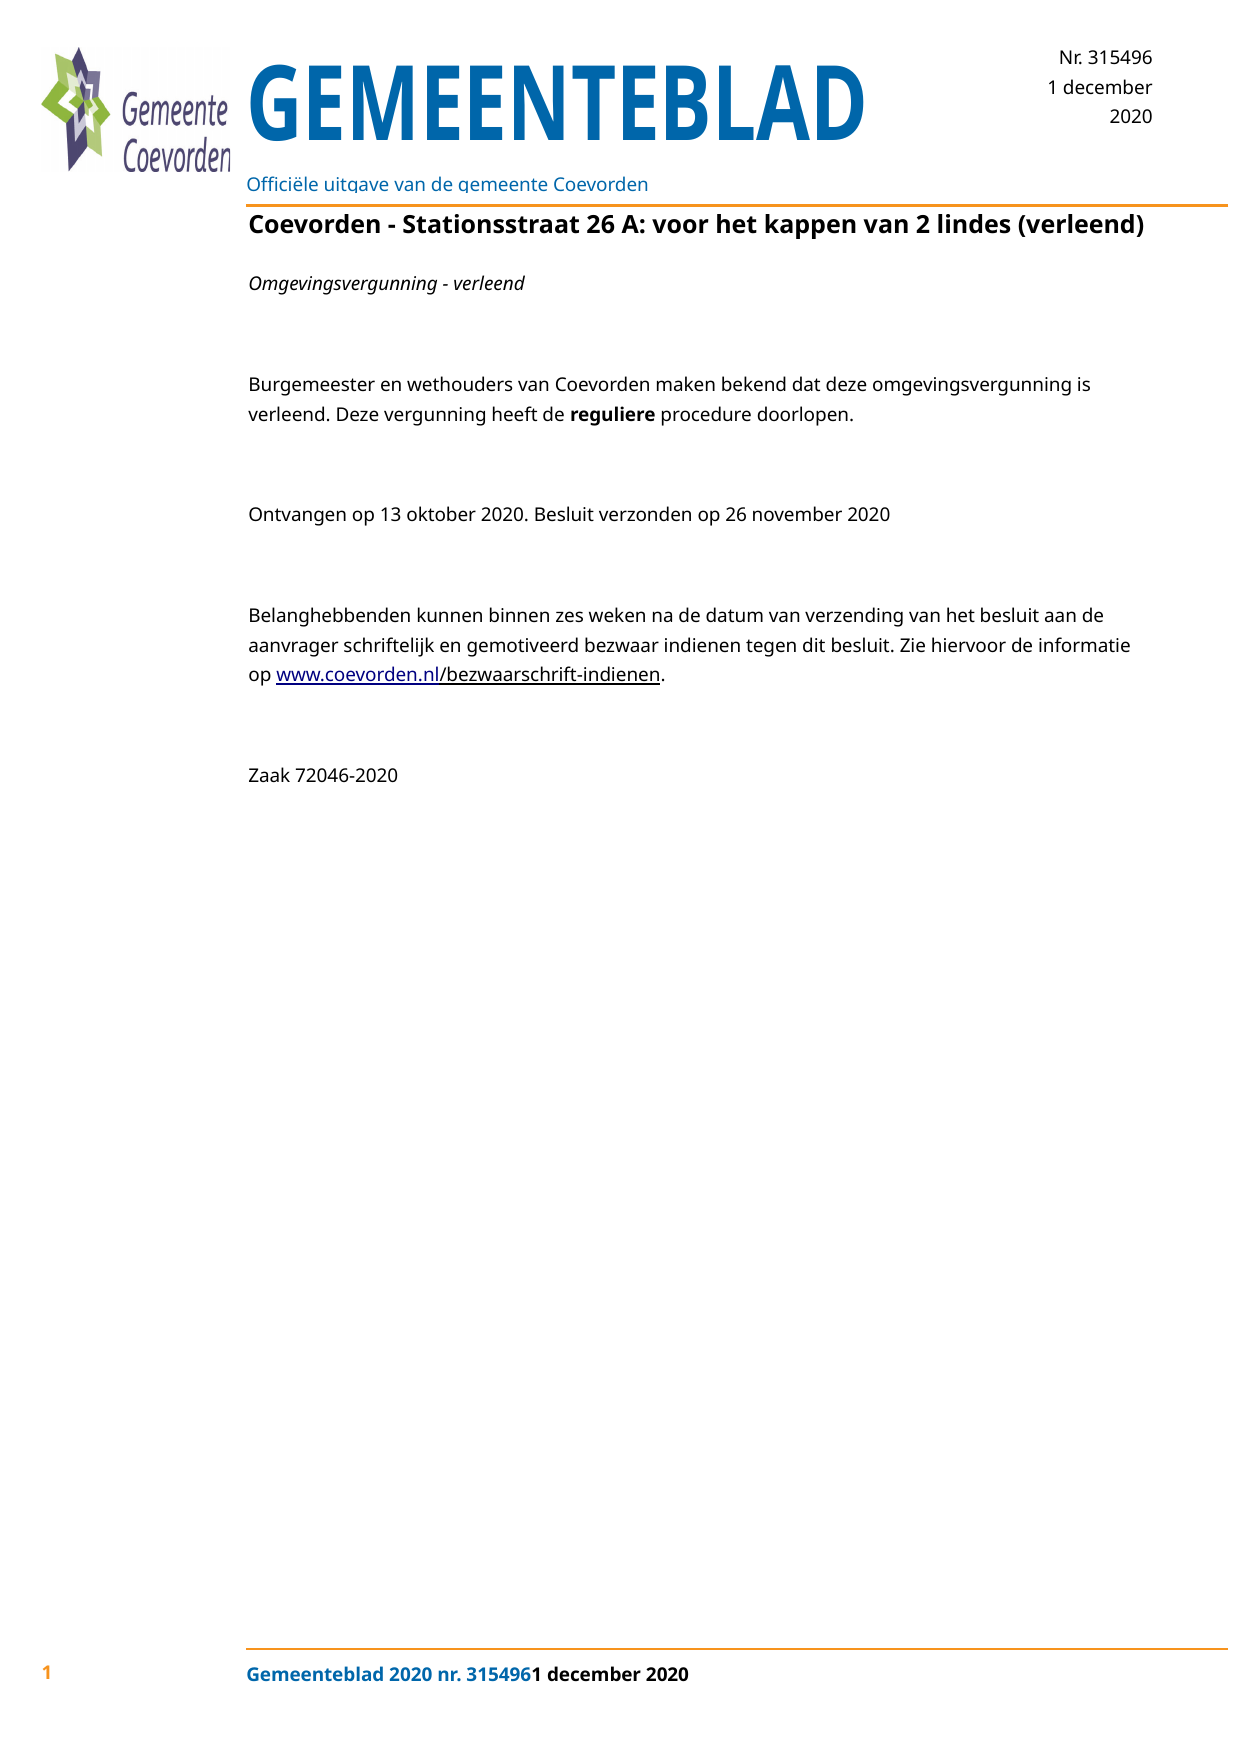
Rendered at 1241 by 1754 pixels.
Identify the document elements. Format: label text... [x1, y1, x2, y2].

text Zaak 72046-2020 [248, 762, 1152, 788]
text Belanghebbenden kunnen binnen zes weken na de datum van verzending van het besluit aan de aanvrager schriftelijk en gemotiveerd bezwaar indienen tegen dit besluit. Zie hiervoor de informatie op www.coevorden.nl/bezwaarschrift-indienen. [248, 602, 1152, 687]
text Burgemeester en wethouders van Coevorden maken bekend dat deze omgevingsvergunning is verleend. Deze vergunning heeft de reguliere procedure doorlopen. [248, 371, 1152, 426]
picture [41, 47, 231, 172]
text Ontvangen op 13 oktober 2020. Besluit verzonden op 26 november 2020 [248, 502, 1152, 527]
text Coevorden - Stationsstraat 26 A: voor het kappen van 2 lindes (verleend) [248, 207, 1152, 241]
text Omgevingsvergunning - verleend [248, 270, 1152, 296]
